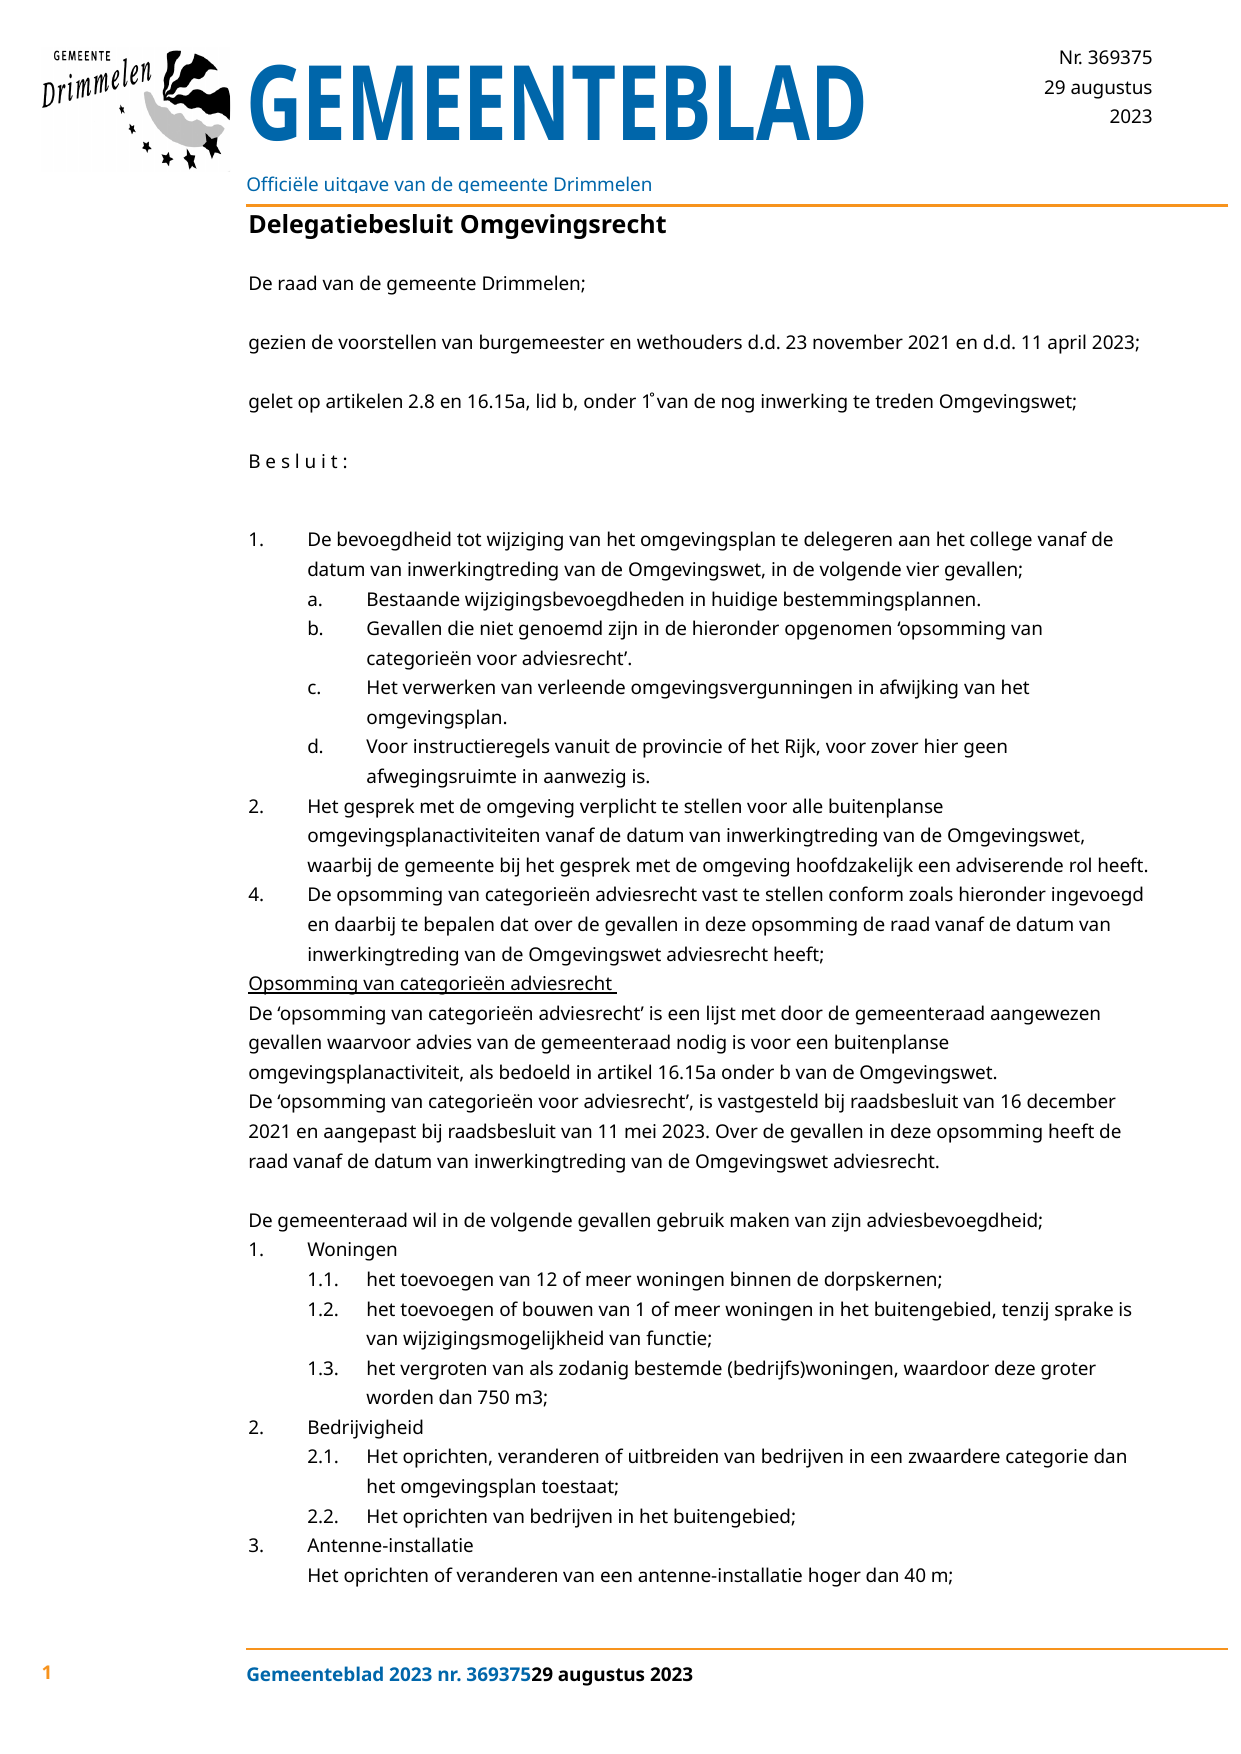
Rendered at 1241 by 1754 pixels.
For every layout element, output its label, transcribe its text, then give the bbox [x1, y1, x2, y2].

list Woningen [248, 1237, 1152, 1262]
text gezien de voorstellen van burgemeester en wethouders d.d. 23 november 2021 en d.d. 11 april 2023; [248, 329, 1152, 355]
text De gemeenteraad wil in de volgende gevallen gebruik maken van zijn adviesbevoegdheid; [248, 1207, 1152, 1233]
list het vergroten van als zodanig bestemde (bedrijfs)woningen, waardoor deze groter worden dan 750 m3; [307, 1355, 1152, 1410]
list Het oprichten van bedrijven in het buitengebied; [307, 1503, 1152, 1529]
list Bestaande wijzigingsbevoegdheden in huidige bestemmingsplannen. [307, 586, 1152, 612]
list Het gesprek met de omgeving verplicht te stellen voor alle buitenplanse omgevingsplanactiviteiten vanaf de datum van inwerkingtreding van de Omgevingswet, waarbij de gemeente bij het gesprek met de omgeving hoofdzakelijk een adviserende rol heeft. [248, 793, 1152, 878]
list De bevoegdheid tot wijziging van het omgevingsplan te delegeren aan het college vanaf de datum van inwerkingtreding van de Omgevingswet, in de volgende vier gevallen; [248, 527, 1152, 582]
list Het verwerken van verleende omgevingsvergunningen in afwijking van het omgevingsplan. [307, 674, 1152, 730]
text B e s l u i t : [248, 448, 1152, 473]
text Opsomming van categorieën adviesrecht [248, 970, 1152, 996]
text gelet op artikelen 2.8 en 16.15a, lid b, onder 1̊ van de nog inwerking te treden Omgevingswet; [248, 389, 1152, 414]
text Delegatiebesluit Omgevingsrecht [248, 207, 1152, 241]
list Voor instructieregels vanuit de provincie of het Rijk, voor zover hier geen afwegingsruimte in aanwezig is. [307, 734, 1152, 789]
list Het oprichten, veranderen of uitbreiden van bedrijven in een zwaardere categorie dan het omgevingsplan toestaat; [307, 1444, 1152, 1499]
text De ‘opsomming van categorieën adviesrecht’ is een lijst met door de gemeenteraad aangewezen gevallen waarvoor advies van de gemeenteraad nodig is voor een buitenplanse omgevingsplanactiviteit, als bedoeld in artikel 16.15a onder b van de Omgevingswet. [248, 1000, 1152, 1085]
list Bedrijvigheid [248, 1414, 1152, 1440]
text De ‘opsomming van categorieën voor adviesrecht’, is vastgesteld bij raadsbesluit van 16 december 2021 en aangepast bij raadsbesluit van 11 mei 2023. Over de gevallen in deze opsomming heeft de raad vanaf de datum van inwerkingtreding van de Omgevingswet adviesrecht. [248, 1089, 1152, 1174]
list De opsomming van categorieën adviesrecht vast te stellen conform zoals hieronder ingevoegd en daarbij te bepalen dat over de gevallen in deze opsomming de raad vanaf de datum van inwerkingtreding van de Omgevingswet adviesrecht heeft; [248, 882, 1152, 967]
list Het oprichten of veranderen van een antenne-installatie hoger dan 40 m; [248, 1562, 1152, 1588]
list het toevoegen van 12 of meer woningen binnen de dorpskernen; [307, 1266, 1152, 1292]
list Antenne-installatie [248, 1532, 1152, 1558]
picture [41, 47, 231, 172]
list Gevallen die niet genoemd zijn in de hieronder opgenomen ‘opsomming van categorieën voor adviesrecht’. [307, 615, 1152, 671]
text De raad van de gemeente Drimmelen; [248, 270, 1152, 296]
list het toevoegen of bouwen van 1 of meer woningen in het buitengebied, tenzij sprake is van wijzigingsmogelijkheid van functie; [307, 1296, 1152, 1351]
